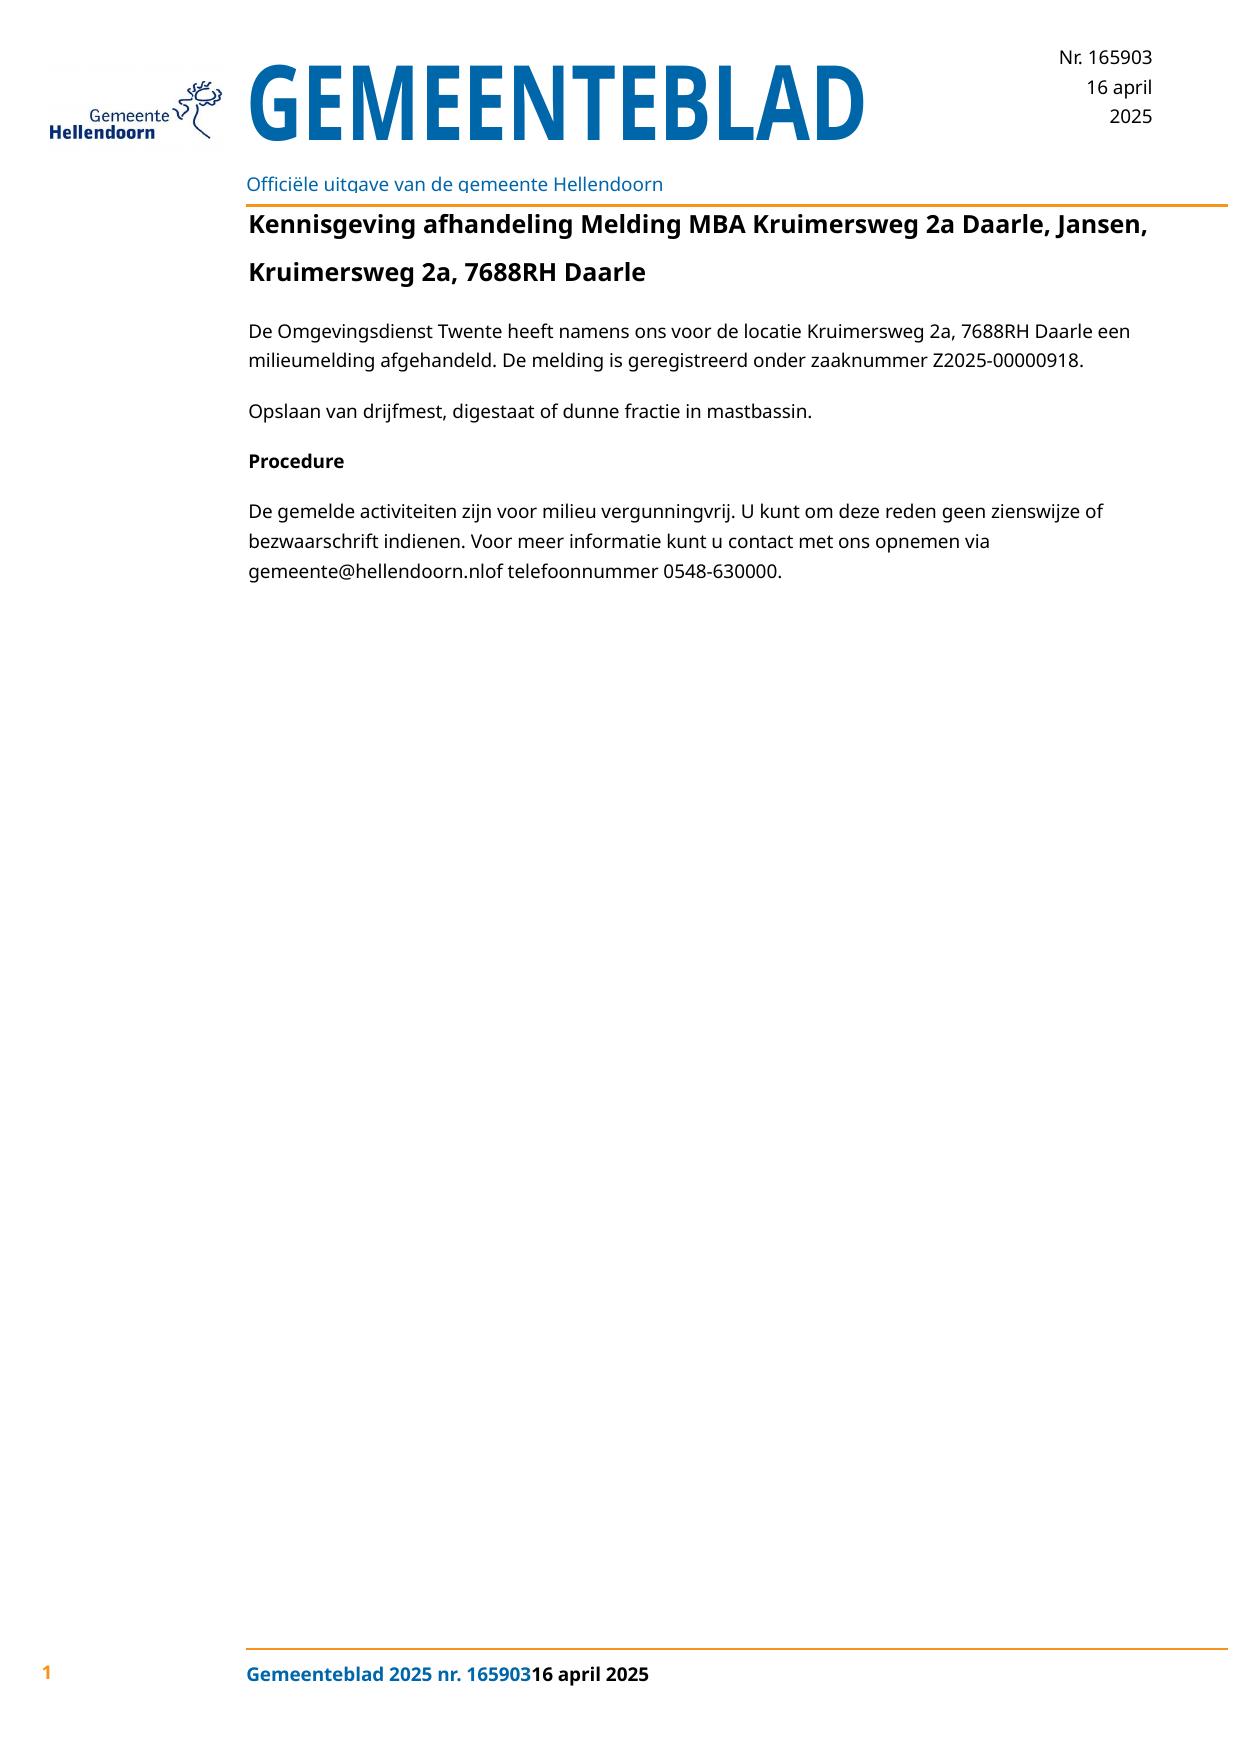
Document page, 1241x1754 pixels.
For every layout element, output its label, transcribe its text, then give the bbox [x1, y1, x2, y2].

text Procedure [248, 448, 1152, 474]
text Opslaan van drijfmest, digestaat of dunne fractie in mastbassin. [248, 398, 1152, 424]
picture [41, 47, 231, 172]
text De Omgevingsdienst Twente heeft namens ons voor de locatie Kruimersweg 2a, 7688RH Daarle een milieumelding afgehandeld. De melding is geregistreerd onder zaaknummer Z2025-00000918. [248, 318, 1152, 373]
text De gemelde activiteiten zijn voor milieu vergunningvrij. U kunt om deze reden geen zienswijze of bezwaarschrift indienen. Voor meer informatie kunt u contact met ons opnemen via gemeente@hellendoorn.nlof telefoonnummer 0548-630000. [248, 499, 1152, 584]
text Kennisgeving afhandeling Melding MBA Kruimersweg 2a Daarle, Jansen, Kruimersweg 2a, 7688RH Daarle [248, 207, 1152, 288]
